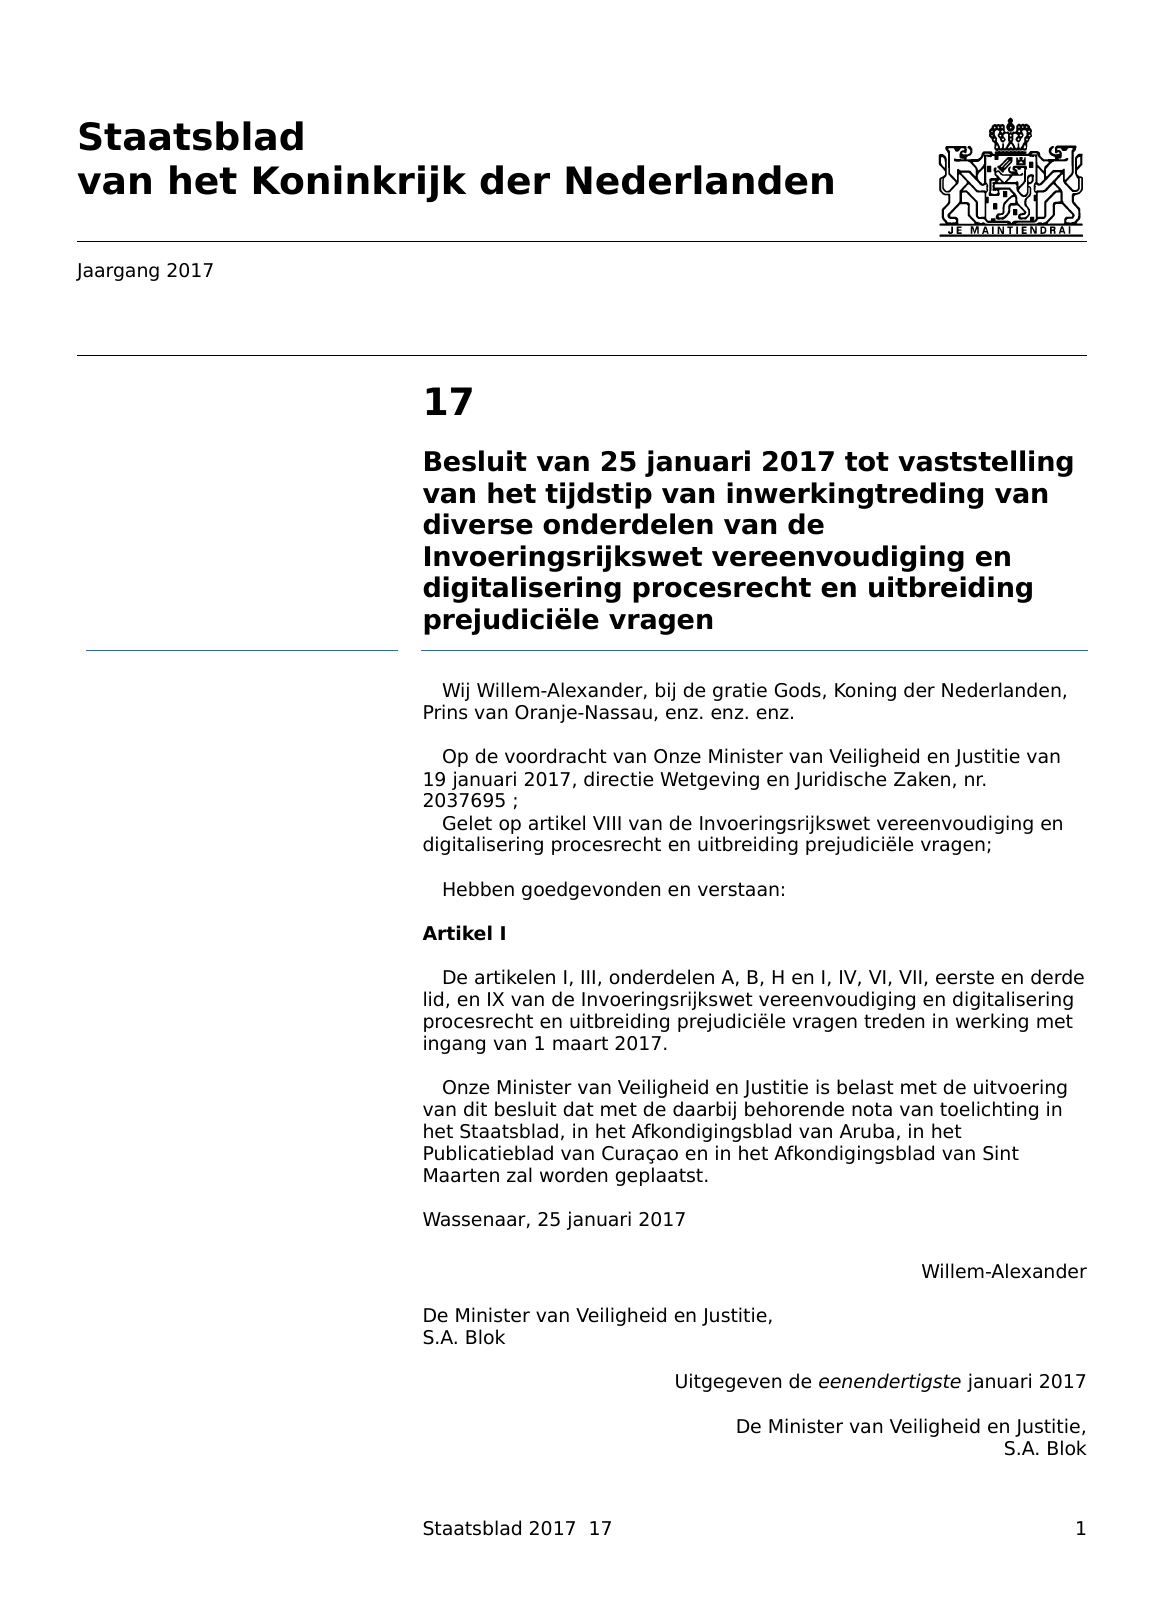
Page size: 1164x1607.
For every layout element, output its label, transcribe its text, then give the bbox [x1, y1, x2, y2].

text Gelet op artikel VIII van de Invoeringsrijkswet vereenvoudiging en digitalisering procesrecht en uitbreiding prejudiciële vragen; [422, 812, 1087, 856]
text Wassenaar, 25 januari 2017 [422, 1209, 1087, 1231]
text De Minister van Veiligheid en Justitie, S.A. Blok [422, 1305, 1087, 1349]
text De Minister van Veiligheid en Justitie, S.A. Blok [422, 1416, 1087, 1459]
text Besluit van 25 januari 2017 tot vaststelling van het tijdstip van inwerkingtreding van diverse onderdelen van de Invoeringsrijkswet vereenvoudiging en digitalisering procesrecht en uitbreiding prejudiciële vragen [422, 447, 1087, 636]
text Wij Willem-Alexander, bij de gratie Gods, Koning der Nederlanden, Prins van Oranje-Nassau, enz. enz. enz. [422, 680, 1087, 724]
text Hebben goedgevonden en verstaan: [422, 878, 1087, 901]
text De artikelen I, III, onderdelen A, B, H en I, IV, VI, VII, eerste en derde lid, en IX van de Invoeringsrijkswet vereenvoudiging en digitalisering procesrecht en uitbreiding prejudiciële vragen treden in werking met ingang van 1 maart 2017. [422, 967, 1087, 1055]
text Onze Minister van Veiligheid en Justitie is belast met de uitvoering van dit besluit dat met de daarbij behorende nota van toelichting in het Staatsblad, in het Afkondigingsblad van Aruba, in het Publicatieblad van Curaçao en in het Afkondigingsblad van Sint Maarten zal worden geplaatst. [422, 1077, 1087, 1187]
text Op de voordracht van Onze Minister van Veiligheid en Justitie van 19 januari 2017, directie Wetgeving en Juridische Zaken, nr. 2037695 ; [422, 746, 1087, 812]
subtitle Artikel I [422, 923, 1087, 945]
picture [936, 115, 1087, 240]
text Willem-Alexander [422, 1261, 1087, 1283]
table_cell Jaargang 2017 [77, 242, 1087, 355]
subtitle 17 [422, 381, 1087, 424]
table_header [886, 100, 1087, 241]
text Uitgegeven de eenendertigste januari 2017 [422, 1371, 1087, 1393]
table_header Staatsblad van het Koninkrijk der Nederlanden [77, 100, 886, 241]
